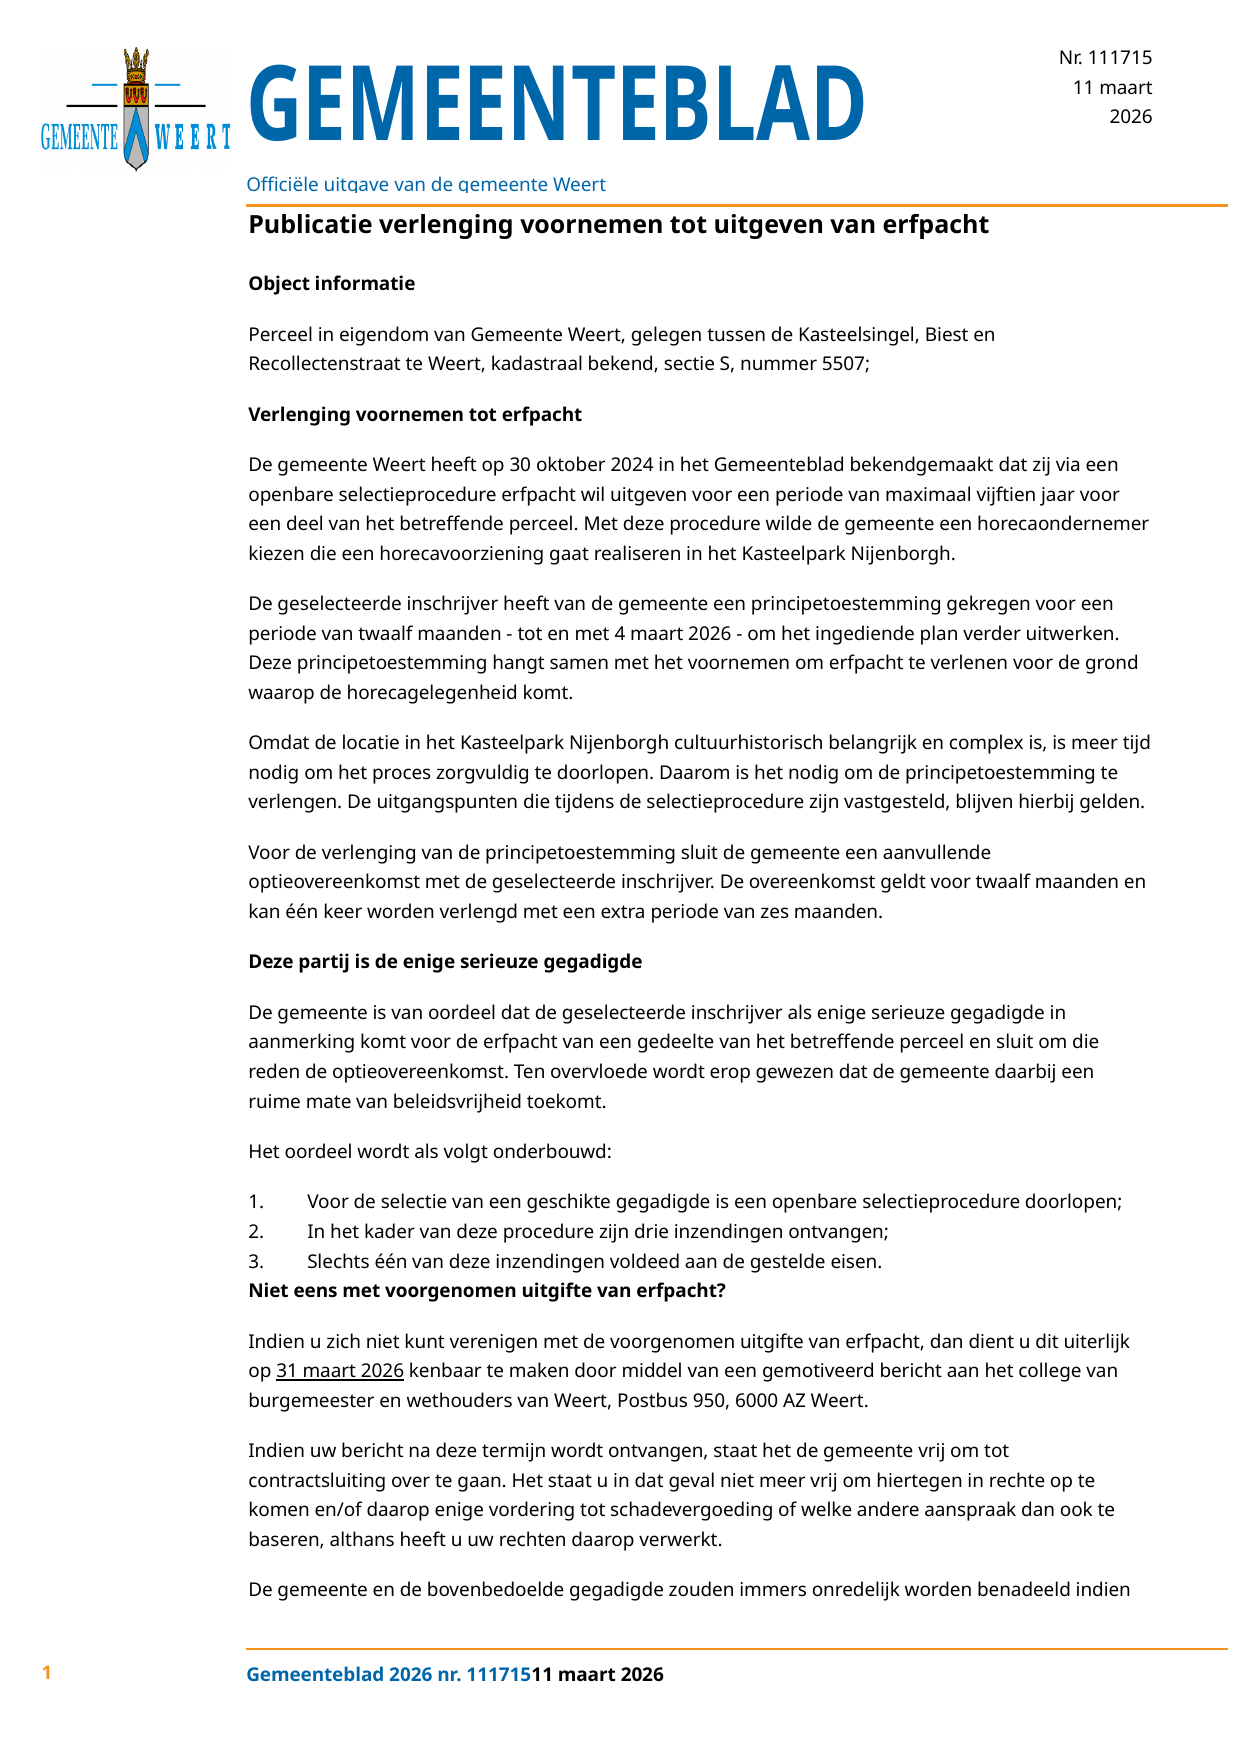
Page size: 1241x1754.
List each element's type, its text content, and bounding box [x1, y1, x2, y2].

text Deze partij is de enige serieuze gegadigde [248, 949, 1152, 974]
text Niet eens met voorgenomen uitgifte van erfpacht? [248, 1277, 1152, 1303]
text Indien u zich niet kunt verenigen met de voorgenomen uitgifte van erfpacht, dan dient u dit uiterlijk op 31 maart 2026 kenbaar te maken door middel van een gemotiveerd bericht aan het college van burgemeester en wethouders van Weert, Postbus 950, 6000 AZ Weert. [248, 1328, 1152, 1413]
text De gemeente en de bovenbedoelde gegadigde zouden immers onredelijk worden benadeeld indien [248, 1577, 1152, 1602]
picture [41, 47, 231, 172]
text De geselecteerde inschrijver heeft van de gemeente een principetoestemming gekregen voor een periode van twaalf maanden - tot en met 4 maart 2026 - om het ingediende plan verder uitwerken. Deze principetoestemming hangt samen met het voornemen om erfpacht te verlenen voor de grond waarop de horecagelegenheid komt. [248, 590, 1152, 705]
text Indien uw bericht na deze termijn wordt ontvangen, staat het de gemeente vrij om tot contractsluiting over te gaan. Het staat u in dat geval niet meer vrij om hiertegen in rechte op te komen en/of daarop enige vordering tot schadevergoeding of welke andere aanspraak dan ook te baseren, althans heeft u uw rechten daarop verwerkt. [248, 1437, 1152, 1552]
text Publicatie verlenging voornemen tot uitgeven van erfpacht [248, 207, 1152, 241]
text De gemeente is van oordeel dat de geselecteerde inschrijver als enige serieuze gegadigde in aanmerking komt voor de erfpacht van een gedeelte van het betreffende perceel en sluit om die reden de optieovereenkomst. Ten overvloede wordt erop gewezen dat de gemeente daarbij een ruime mate van beleidsvrijheid toekomt. [248, 999, 1152, 1113]
list Slechts één van deze inzendingen voldeed aan de gestelde eisen. [248, 1248, 1152, 1273]
text Het oordeel wordt als volgt onderbouwd: [248, 1138, 1152, 1164]
text Voor de verlenging van de principetoestemming sluit de gemeente een aanvullende optieovereenkomst met de geselecteerde inschrijver. De overeenkomst geldt voor twaalf maanden en kan één keer worden verlengd met een extra periode van zes maanden. [248, 839, 1152, 924]
text Perceel in eigendom van Gemeente Weert, gelegen tussen de Kasteelsingel, Biest en Recollectenstraat te Weert, kadastraal bekend, sectie S, nummer 5507; [248, 321, 1152, 376]
text Verlenging voornemen tot erfpacht [248, 401, 1152, 426]
text Object informatie [248, 270, 1152, 296]
text Omdat de locatie in het Kasteelpark Nijenborgh cultuurhistorisch belangrijk en complex is, is meer tijd nodig om het proces zorgvuldig te doorlopen. Daarom is het nodig om de principetoestemming te verlengen. De uitgangspunten die tijdens de selectieprocedure zijn vastgesteld, blijven hierbij gelden. [248, 729, 1152, 814]
text De gemeente Weert heeft op 30 oktober 2024 in het Gemeenteblad bekendgemaakt dat zij via een openbare selectieprocedure erfpacht wil uitgeven voor een periode van maximaal vijftien jaar voor een deel van het betreffende perceel. Met deze procedure wilde de gemeente een horecaondernemer kiezen die een horecavoorziening gaat realiseren in het Kasteelpark Nijenborgh. [248, 451, 1152, 566]
list Voor de selectie van een geschikte gegadigde is een openbare selectieprocedure doorlopen; [248, 1189, 1152, 1214]
list In het kader van deze procedure zijn drie inzendingen ontvangen; [248, 1218, 1152, 1244]
